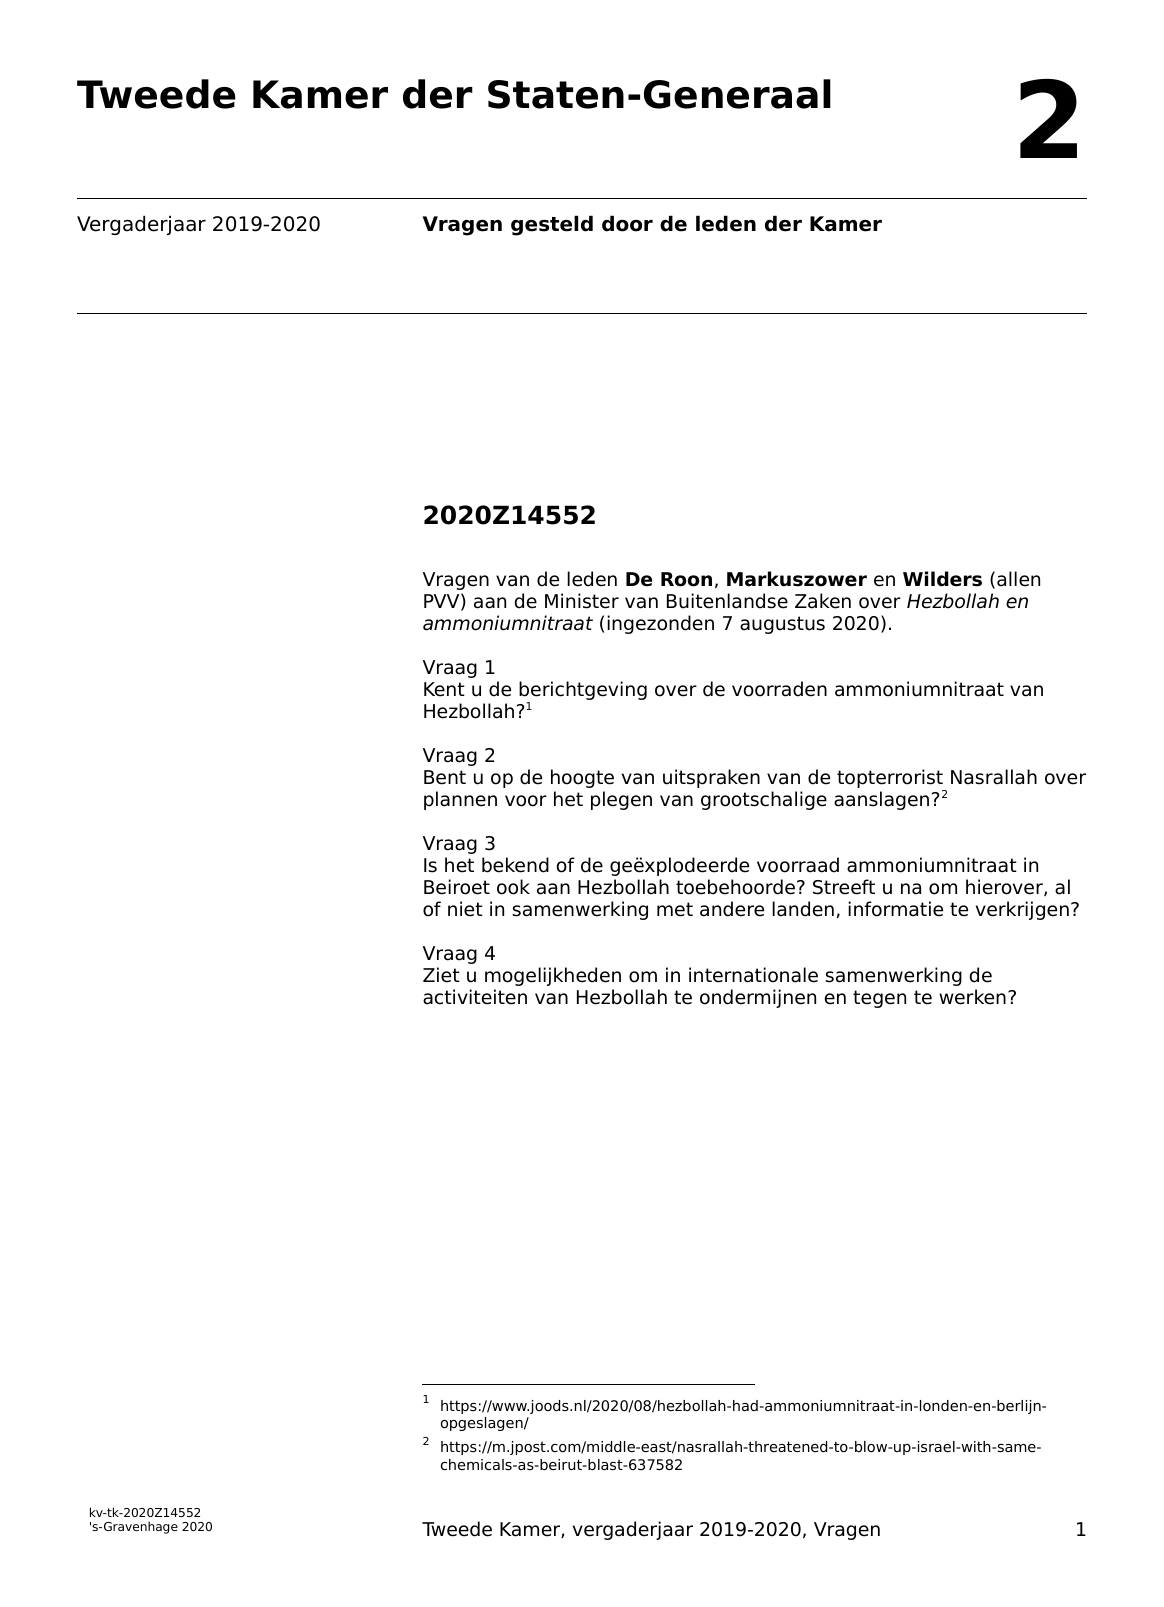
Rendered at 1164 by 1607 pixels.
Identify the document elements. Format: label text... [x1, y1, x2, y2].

text Vraag 4 [422, 943, 1087, 965]
text Kent u de berichtgeving over de voorraden ammoniumnitraat van Hezbollah? [422, 679, 1087, 723]
text https://m.jpost.com/middle-east/nasrallah-threatened-to-blow-up-israel-with-same-chemicals-as-beirut-blast-637582 [422, 1435, 1087, 1474]
table_header 2 [886, 59, 1087, 198]
text Vraag 3 [422, 833, 1087, 855]
text Vraag 2 [422, 745, 1087, 767]
table_cell Vragen gesteld door de leden der Kamer [422, 199, 1087, 313]
text 2020Z14552 [422, 501, 1087, 531]
table_cell Vergaderjaar 2019-2020 [77, 199, 422, 313]
text Vraag 1 [422, 657, 1087, 679]
text kv-tk-2020Z14552 [88, 1506, 323, 1520]
text 's-Gravenhage 2020 [88, 1520, 323, 1534]
text Ziet u mogelijkheden om in internationale samenwerking de activiteiten van Hezbollah te ondermijnen en tegen te werken? [422, 965, 1087, 1009]
text https://www.joods.nl/2020/08/hezbollah-had-ammoniumnitraat-in-londen-en-berlijn-opgeslagen/ [422, 1393, 1087, 1432]
text Vragen van de leden De Roon, Markuszower en Wilders (allen PVV) aan de Minister van Buitenlandse Zaken over Hezbollah en ammoniumnitraat (ingezonden 7 augustus 2020). [422, 569, 1087, 635]
text Is het bekend of de geëxplodeerde voorraad ammoniumnitraat in Beiroet ook aan Hezbollah toebehoorde? Streeft u na om hierover, al of niet in samenwerking met andere landen, informatie te verkrijgen? [422, 855, 1087, 921]
text Bent u op de hoogte van uitspraken van de topterrorist Nasrallah over plannen voor het plegen van grootschalige aanslagen? [422, 767, 1087, 811]
table_header Tweede Kamer der Staten-Generaal [77, 59, 886, 198]
